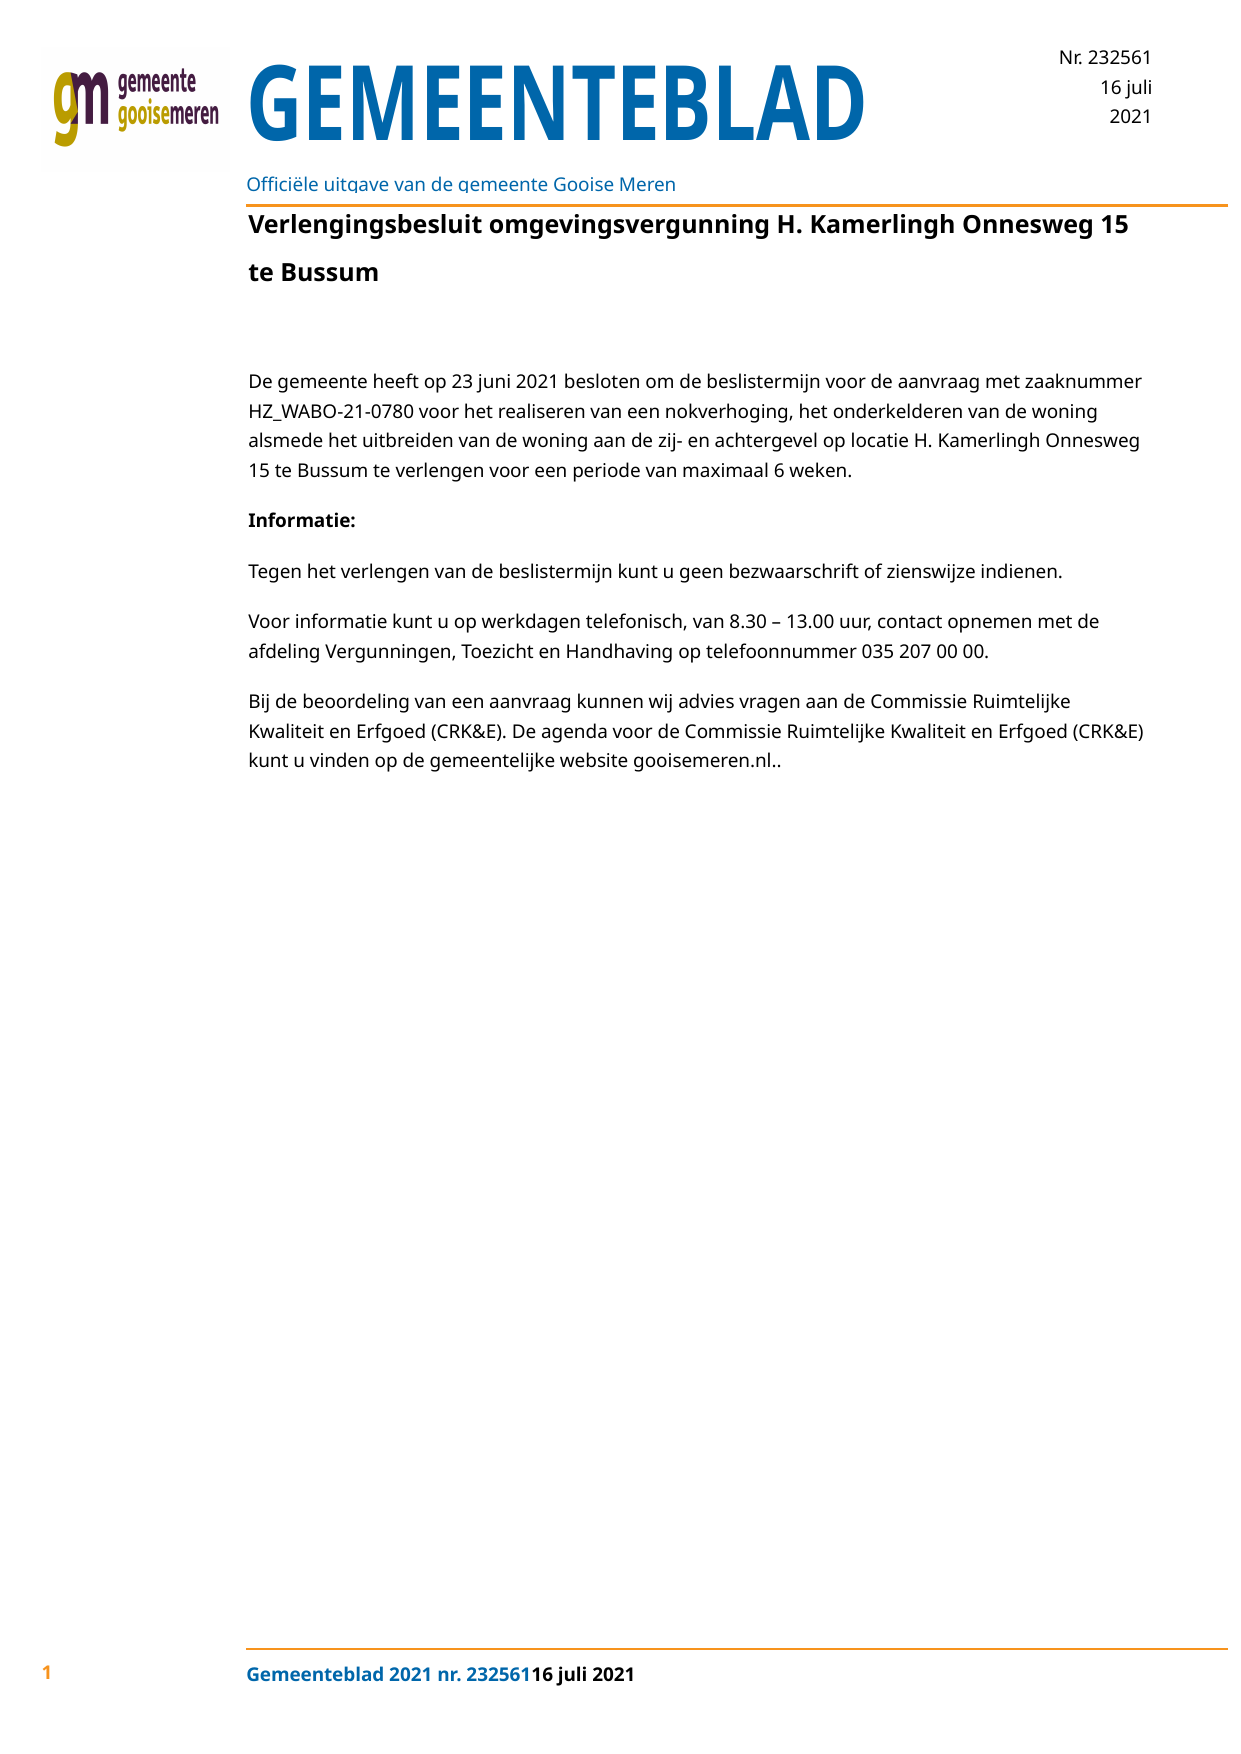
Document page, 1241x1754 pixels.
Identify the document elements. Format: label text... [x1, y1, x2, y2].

text Bij de beoordeling van een aanvraag kunnen wij advies vragen aan de Commissie Ruimtelijke Kwaliteit en Erfgoed (CRK&E). De agenda voor de Commissie Ruimtelijke Kwaliteit en Erfgoed (CRK&E) kunt u vinden op de gemeentelijke website gooisemeren.nl.. [248, 688, 1152, 773]
text De gemeente heeft op 23 juni 2021 besloten om de beslistermijn voor de aanvraag met zaaknummer HZ_WABO-21-0780 voor het realiseren van een nokverhoging, het onderkelderen van de woning alsmede het uitbreiden van de woning aan de zij- en achtergevel op locatie H. Kamerlingh Onnesweg 15 te Bussum te verlengen voor een periode van maximaal 6 weken. [248, 368, 1152, 483]
text Verlengingsbesluit omgevingsvergunning H. Kamerlingh Onnesweg 15 te Bussum [248, 207, 1152, 288]
picture [41, 47, 231, 172]
text Informatie: [248, 507, 1152, 533]
text Voor informatie kunt u op werkdagen telefonisch, van 8.30 – 13.00 uur, contact opnemen met de afdeling Vergunningen, Toezicht en Handhaving op telefoonnummer 035 207 00 00. [248, 608, 1152, 664]
text Tegen het verlengen van de beslistermijn kunt u geen bezwaarschrift of zienswijze indienen. [248, 558, 1152, 584]
